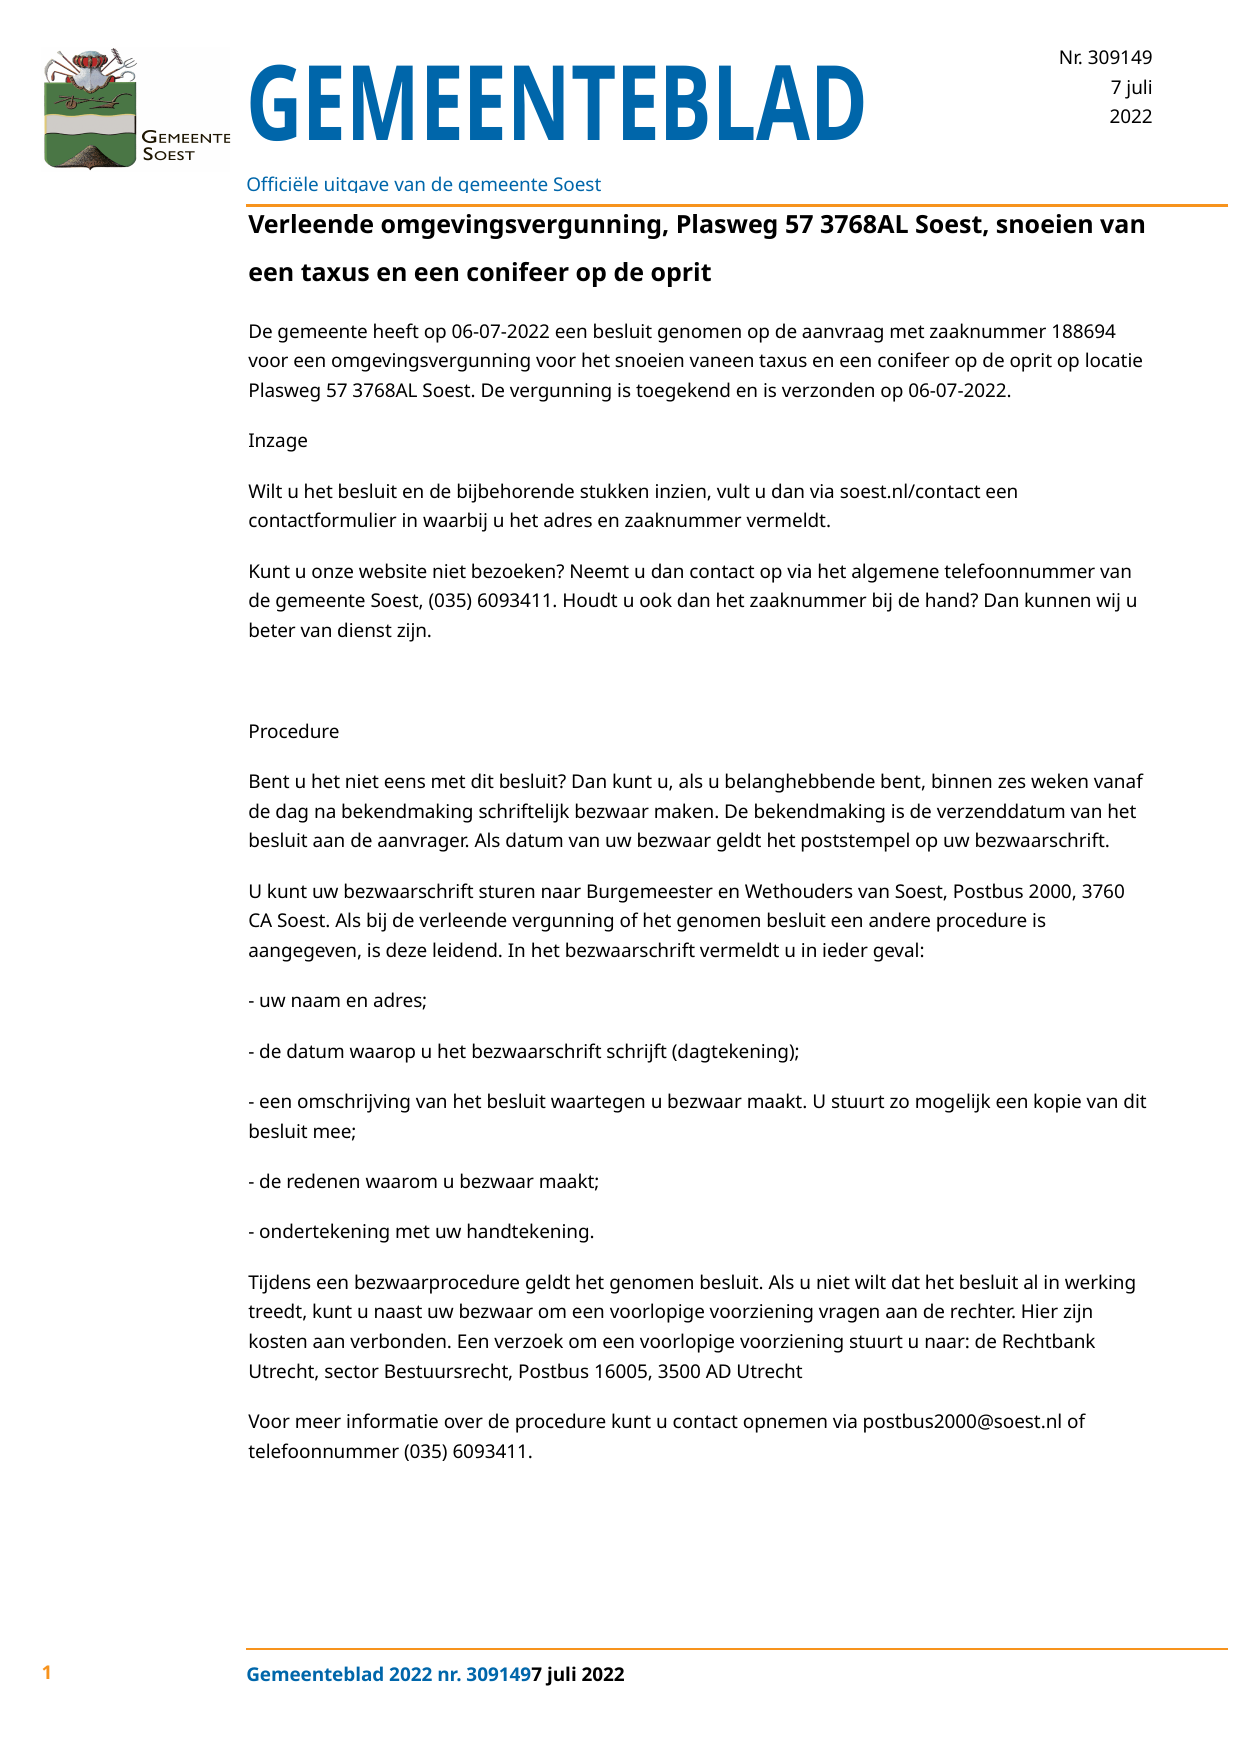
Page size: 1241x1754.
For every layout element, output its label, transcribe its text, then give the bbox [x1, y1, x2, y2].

text Inzage [248, 427, 1152, 453]
text - de datum waarop u het bezwaarschrift schrijft (dagtekening); [248, 1038, 1152, 1064]
text - een omschrijving van het besluit waartegen u bezwaar maakt. U stuurt zo mogelijk een kopie van dit besluit mee; [248, 1088, 1152, 1144]
picture [41, 47, 231, 172]
text - ondertekening met uw handtekening. [248, 1219, 1152, 1244]
text Verleende omgevingsvergunning, Plasweg 57 3768AL Soest, snoeien van een taxus en een conifeer op de oprit [248, 207, 1152, 288]
text U kunt uw bezwaarschrift sturen naar Burgemeester en Wethouders van Soest, Postbus 2000, 3760 CA Soest. Als bij de verleende vergunning of het genomen besluit een andere procedure is aangegeven, is deze leidend. In het bezwaarschrift vermeldt u in ieder geval: [248, 878, 1152, 963]
text - uw naam en adres; [248, 987, 1152, 1013]
text - de redenen waarom u bezwaar maakt; [248, 1168, 1152, 1194]
text Voor meer informatie over de procedure kunt u contact opnemen via postbus2000@soest.nl of telefoonnummer (035) 6093411. [248, 1408, 1152, 1464]
text Procedure [248, 718, 1152, 744]
text Tijdens een bezwaarprocedure geldt het genomen besluit. Als u niet wilt dat het besluit al in werking treedt, kunt u naast uw bezwaar om een voorlopige voorziening vragen aan de rechter. Hier zijn kosten aan verbonden. Een verzoek om een voorlopige voorziening stuurt u naar: de Rechtbank Utrecht, sector Bestuursrecht, Postbus 16005, 3500 AD Utrecht [248, 1269, 1152, 1384]
text Wilt u het besluit en de bijbehorende stukken inzien, vult u dan via soest.nl/contact een contactformulier in waarbij u het adres en zaaknummer vermeldt. [248, 478, 1152, 533]
text De gemeente heeft op 06-07-2022 een besluit genomen op de aanvraag met zaaknummer 188694 voor een omgevingsvergunning voor het snoeien vaneen taxus en een conifeer op de oprit op locatie Plasweg 57 3768AL Soest. De vergunning is toegekend en is verzonden op 06-07-2022. [248, 318, 1152, 403]
text Bent u het niet eens met dit besluit? Dan kunt u, als u belanghebbende bent, binnen zes weken vanaf de dag na bekendmaking schriftelijk bezwaar maken. De bekendmaking is de verzenddatum van het besluit aan de aanvrager. Als datum van uw bezwaar geldt het poststempel op uw bezwaarschrift. [248, 768, 1152, 853]
text Kunt u onze website niet bezoeken? Neemt u dan contact op via het algemene telefoonnummer van de gemeente Soest, (035) 6093411. Houdt u ook dan het zaaknummer bij de hand? Dan kunnen wij u beter van dienst zijn. [248, 558, 1152, 643]
